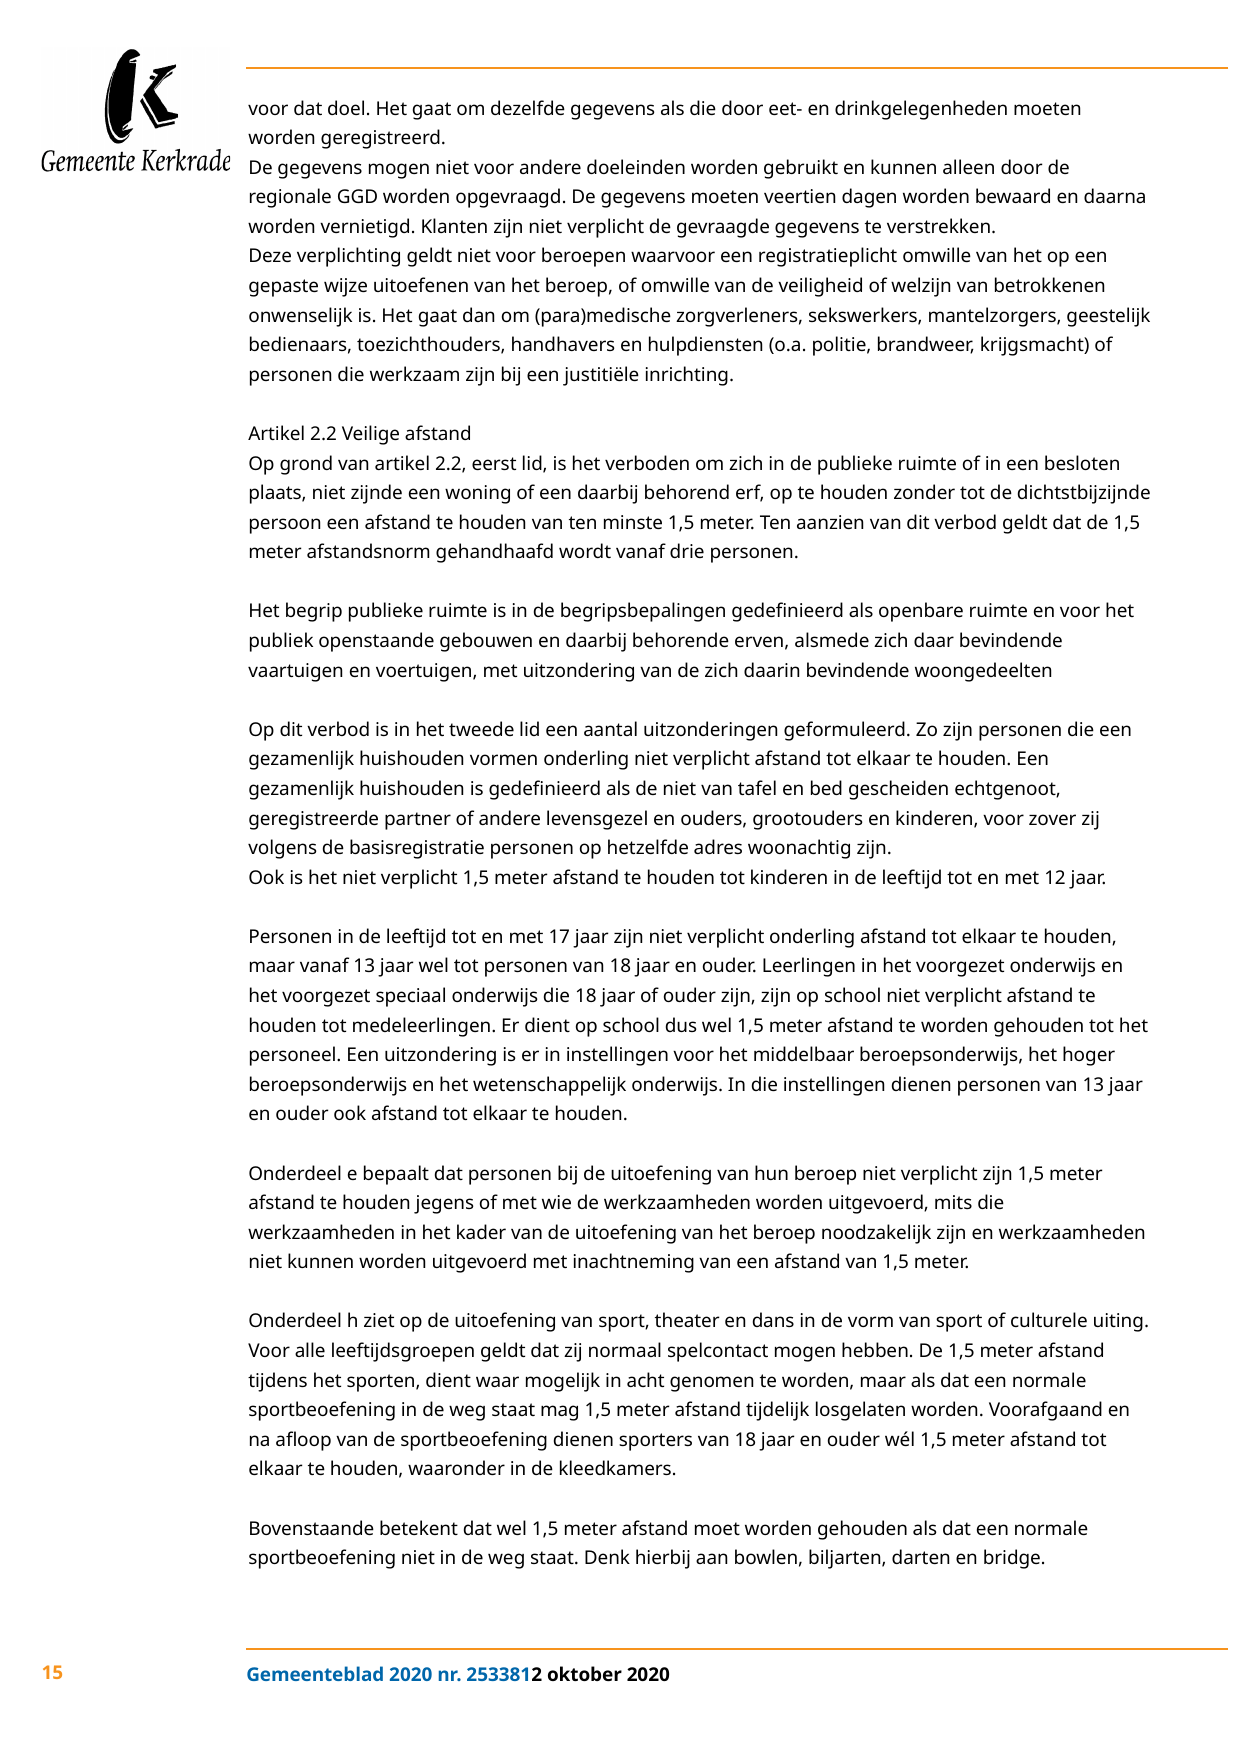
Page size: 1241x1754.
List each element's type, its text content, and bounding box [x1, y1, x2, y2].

text Het begrip publieke ruimte is in de begripsbepalingen gedefinieerd als openbare ruimte en voor het publiek openstaande gebouwen en daarbij behorende erven, alsmede zich daar bevindende vaartuigen en voertuigen, met uitzondering van de zich daarin bevindende woongedeelten [248, 598, 1152, 683]
text Personen in de leeftijd tot en met 17 jaar zijn niet verplicht onderling afstand tot elkaar te houden, maar vanaf 13 jaar wel tot personen van 18 jaar en ouder. Leerlingen in het voorgezet onderwijs en het voorgezet speciaal onderwijs die 18 jaar of ouder zijn, zijn op school niet verplicht afstand te houden tot medeleerlingen. Er dient op school dus wel 1,5 meter afstand te worden gehouden tot het personeel. Een uitzondering is er in instellingen voor het middelbaar beroepsonderwijs, het hoger beroepsonderwijs en het wetenschappelijk onderwijs. In die instellingen dienen personen van 13 jaar en ouder ook afstand tot elkaar te houden. [248, 923, 1152, 1126]
text Deze verplichting geldt niet voor beroepen waarvoor een registratieplicht omwille van het op een gepaste wijze uitoefenen van het beroep, of omwille van de veiligheid of welzijn van betrokkenen onwenselijk is. Het gaat dan om (para)medische zorgverleners, sekswerkers, mantelzorgers, geestelijk bedienaars, toezichthouders, handhavers en hulpdiensten (o.a. politie, brandweer, krijgsmacht) of personen die werkzaam zijn bij een justitiële inrichting. [248, 243, 1152, 387]
picture [41, 47, 231, 172]
text Op dit verbod is in het tweede lid een aantal uitzonderingen geformuleerd. Zo zijn personen die een gezamenlijk huishouden vormen onderling niet verplicht afstand tot elkaar te houden. Een gezamenlijk huishouden is gedefinieerd als de niet van tafel en bed gescheiden echtgenoot, geregistreerde partner of andere levensgezel en ouders, grootouders en kinderen, voor zover zij volgens de basisregistratie personen op hetzelfde adres woonachtig zijn. [248, 716, 1152, 860]
text Ook is het niet verplicht 1,5 meter afstand te houden tot kinderen in de leeftijd tot en met 12 jaar. [248, 864, 1152, 890]
text Op grond van artikel 2.2, eerst lid, is het verboden om zich in de publieke ruimte of in een besloten plaats, niet zijnde een woning of een daarbij behorend erf, op te houden zonder tot de dichtstbijzijnde persoon een afstand te houden van ten minste 1,5 meter. Ten aanzien van dit verbod geldt dat de 1,5 meter afstandsnorm gehandhaafd wordt vanaf drie personen. [248, 450, 1152, 564]
text Onderdeel e bepaalt dat personen bij de uitoefening van hun beroep niet verplicht zijn 1,5 meter afstand te houden jegens of met wie de werkzaamheden worden uitgevoerd, mits die werkzaamheden in het kader van de uitoefening van het beroep noodzakelijk zijn en werkzaamheden niet kunnen worden uitgevoerd met inachtneming van een afstand van 1,5 meter. [248, 1160, 1152, 1274]
text Artikel 2.2 Veilige afstand [248, 420, 1152, 446]
text Onderdeel h ziet op de uitoefening van sport, theater en dans in de vorm van sport of culturele uiting. Voor alle leeftijdsgroepen geldt dat zij normaal spelcontact mogen hebben. De 1,5 meter afstand tijdens het sporten, dient waar mogelijk in acht genomen te worden, maar als dat een normale sportbeoefening in de weg staat mag 1,5 meter afstand tijdelijk losgelaten worden. Voorafgaand en na afloop van de sportbeoefening dienen sporters van 18 jaar en ouder wél 1,5 meter afstand tot elkaar te houden, waaronder in de kleedkamers. [248, 1308, 1152, 1481]
text De gegevens mogen niet voor andere doeleinden worden gebruikt en kunnen alleen door de regionale GGD worden opgevraagd. De gegevens moeten veertien dagen worden bewaard en daarna worden vernietigd. Klanten zijn niet verplicht de gevraagde gegevens te verstrekken. [248, 154, 1152, 239]
text Bovenstaande betekent dat wel 1,5 meter afstand moet worden gehouden als dat een normale sportbeoefening niet in de weg staat. Denk hierbij aan bowlen, biljarten, darten en bridge. [248, 1515, 1152, 1570]
text voor dat doel. Het gaat om dezelfde gegevens als die door eet- en drinkgelegenheden moeten worden geregistreerd. [248, 95, 1152, 150]
